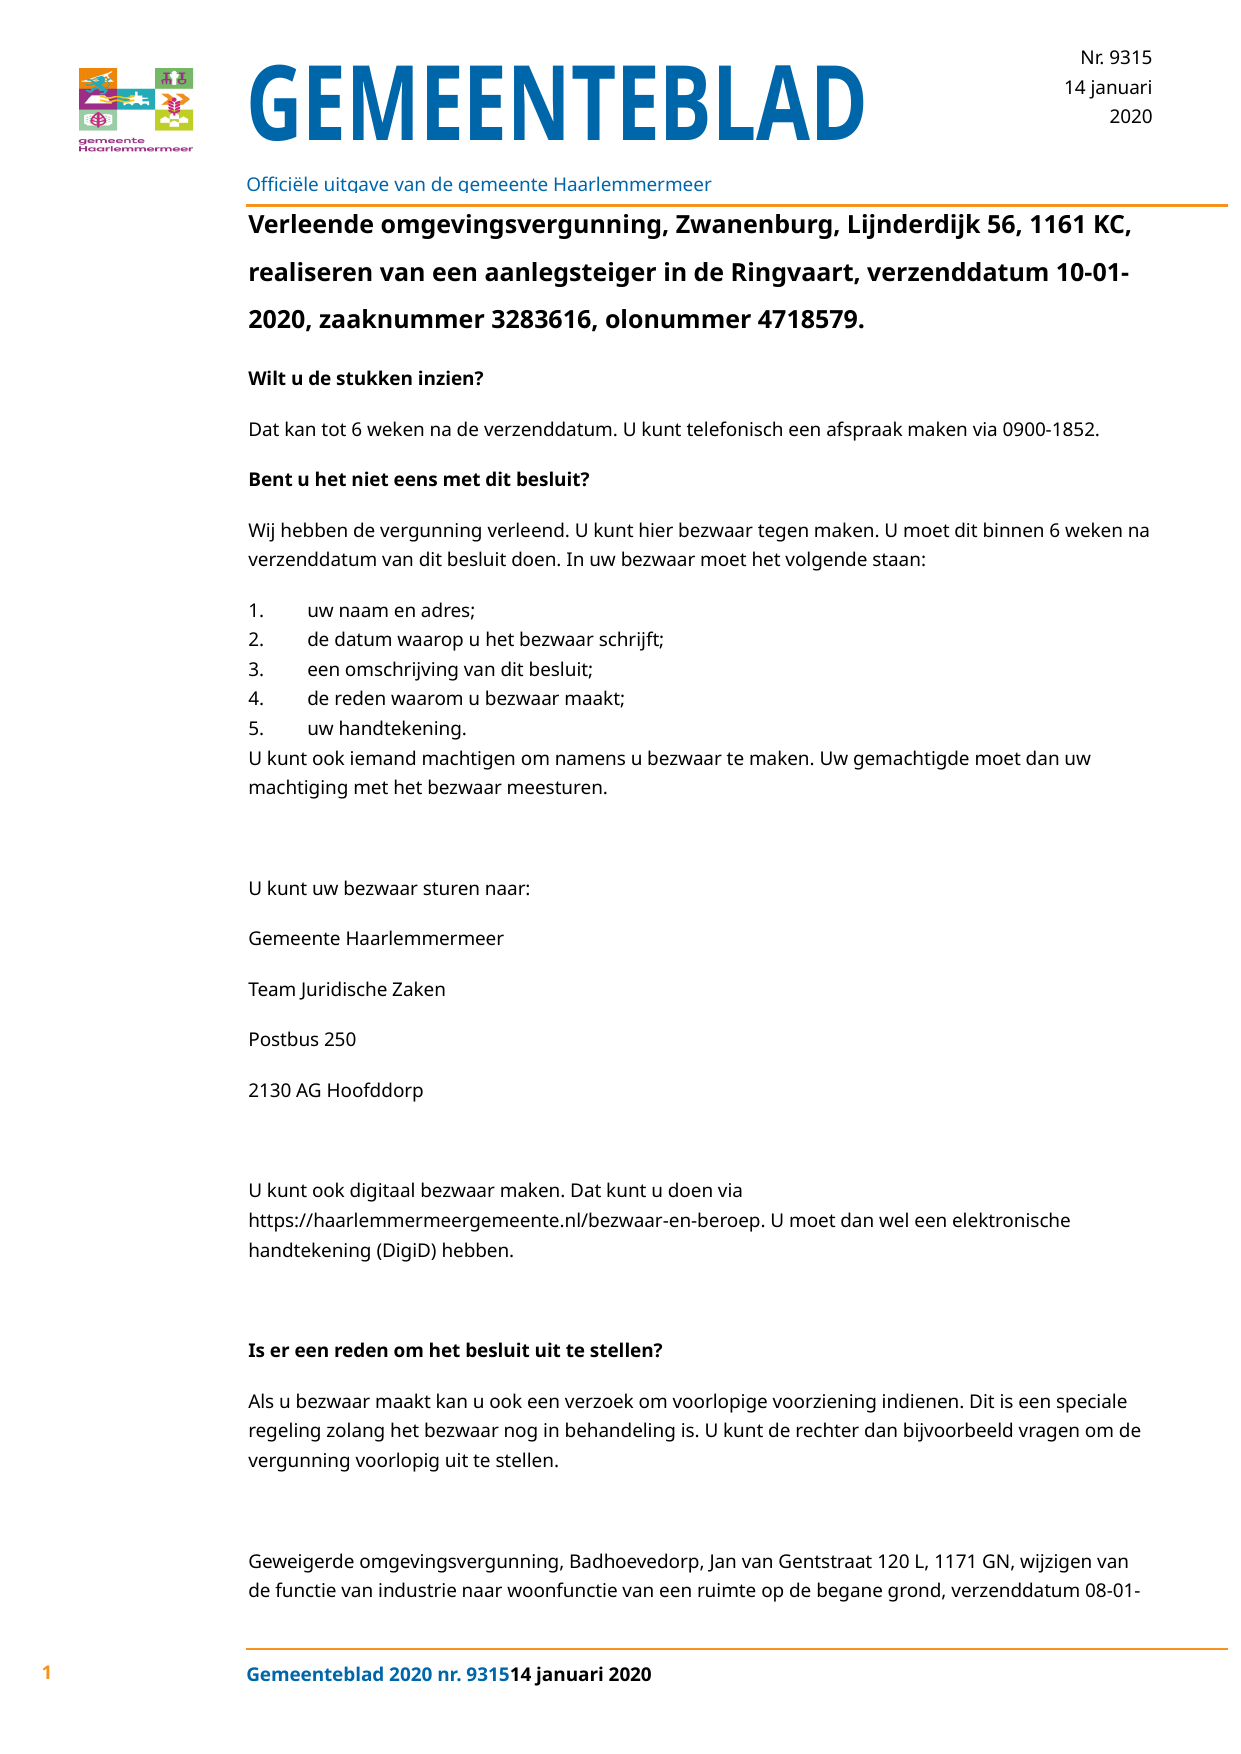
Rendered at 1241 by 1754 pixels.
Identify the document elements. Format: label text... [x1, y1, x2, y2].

list de datum waarop u het bezwaar schrijft; [248, 626, 1152, 652]
list een omschrijving van dit besluit; [248, 656, 1152, 682]
text Team Juridische Zaken [248, 976, 1152, 1002]
text 2130 AG Hoofddorp [248, 1077, 1152, 1102]
text Als u bezwaar maakt kan u ook een verzoek om voorlopige voorziening indienen. Dit is een speciale regeling zolang het bezwaar nog in behandeling is. U kunt de rechter dan bijvoorbeeld vragen om de vergunning voorlopig uit te stellen. [248, 1388, 1152, 1473]
text U kunt uw bezwaar sturen naar: [248, 875, 1152, 901]
text Bent u het niet eens met dit besluit? [248, 466, 1152, 492]
text Postbus 250 [248, 1026, 1152, 1052]
list uw handtekening. [248, 715, 1152, 741]
text Geweigerde omgevingsvergunning, Badhoevedorp, Jan van Gentstraat 120 L, 1171 GN, wijzigen van de functie van industrie naar woonfunctie van een ruimte op de begane grond, verzenddatum 08-01- [248, 1548, 1152, 1603]
text Dat kan tot 6 weken na de verzenddatum. U kunt telefonisch een afspraak maken via 0900-1852. [248, 416, 1152, 442]
text U kunt ook iemand machtigen om namens u bezwaar te maken. Uw gemachtigde moet dan uw machtiging met het bezwaar meesturen. [248, 745, 1152, 800]
text Wilt u de stukken inzien? [248, 366, 1152, 391]
text U kunt ook digitaal bezwaar maken. Dat kunt u doen via https://haarlemmermeergemeente.nl/bezwaar-en-beroep. U moet dan wel een elektronische handtekening (DigiD) hebben. [248, 1178, 1152, 1262]
text Gemeente Haarlemmermeer [248, 926, 1152, 951]
text Wij hebben de vergunning verleend. U kunt hier bezwaar tegen maken. U moet dit binnen 6 weken na verzenddatum van dit besluit doen. In uw bezwaar moet het volgende staan: [248, 517, 1152, 572]
text Is er een reden om het besluit uit te stellen? [248, 1338, 1152, 1363]
text Verleende omgevingsvergunning, Zwanenburg, Lijnderdijk 56, 1161 KC, realiseren van een aanlegsteiger in de Ringvaart, verzenddatum 10-01-2020, zaaknummer 3283616, olonummer 4718579. [248, 207, 1152, 336]
picture [41, 47, 231, 172]
list de reden waarom u bezwaar maakt; [248, 686, 1152, 711]
list uw naam en adres; [248, 597, 1152, 622]
